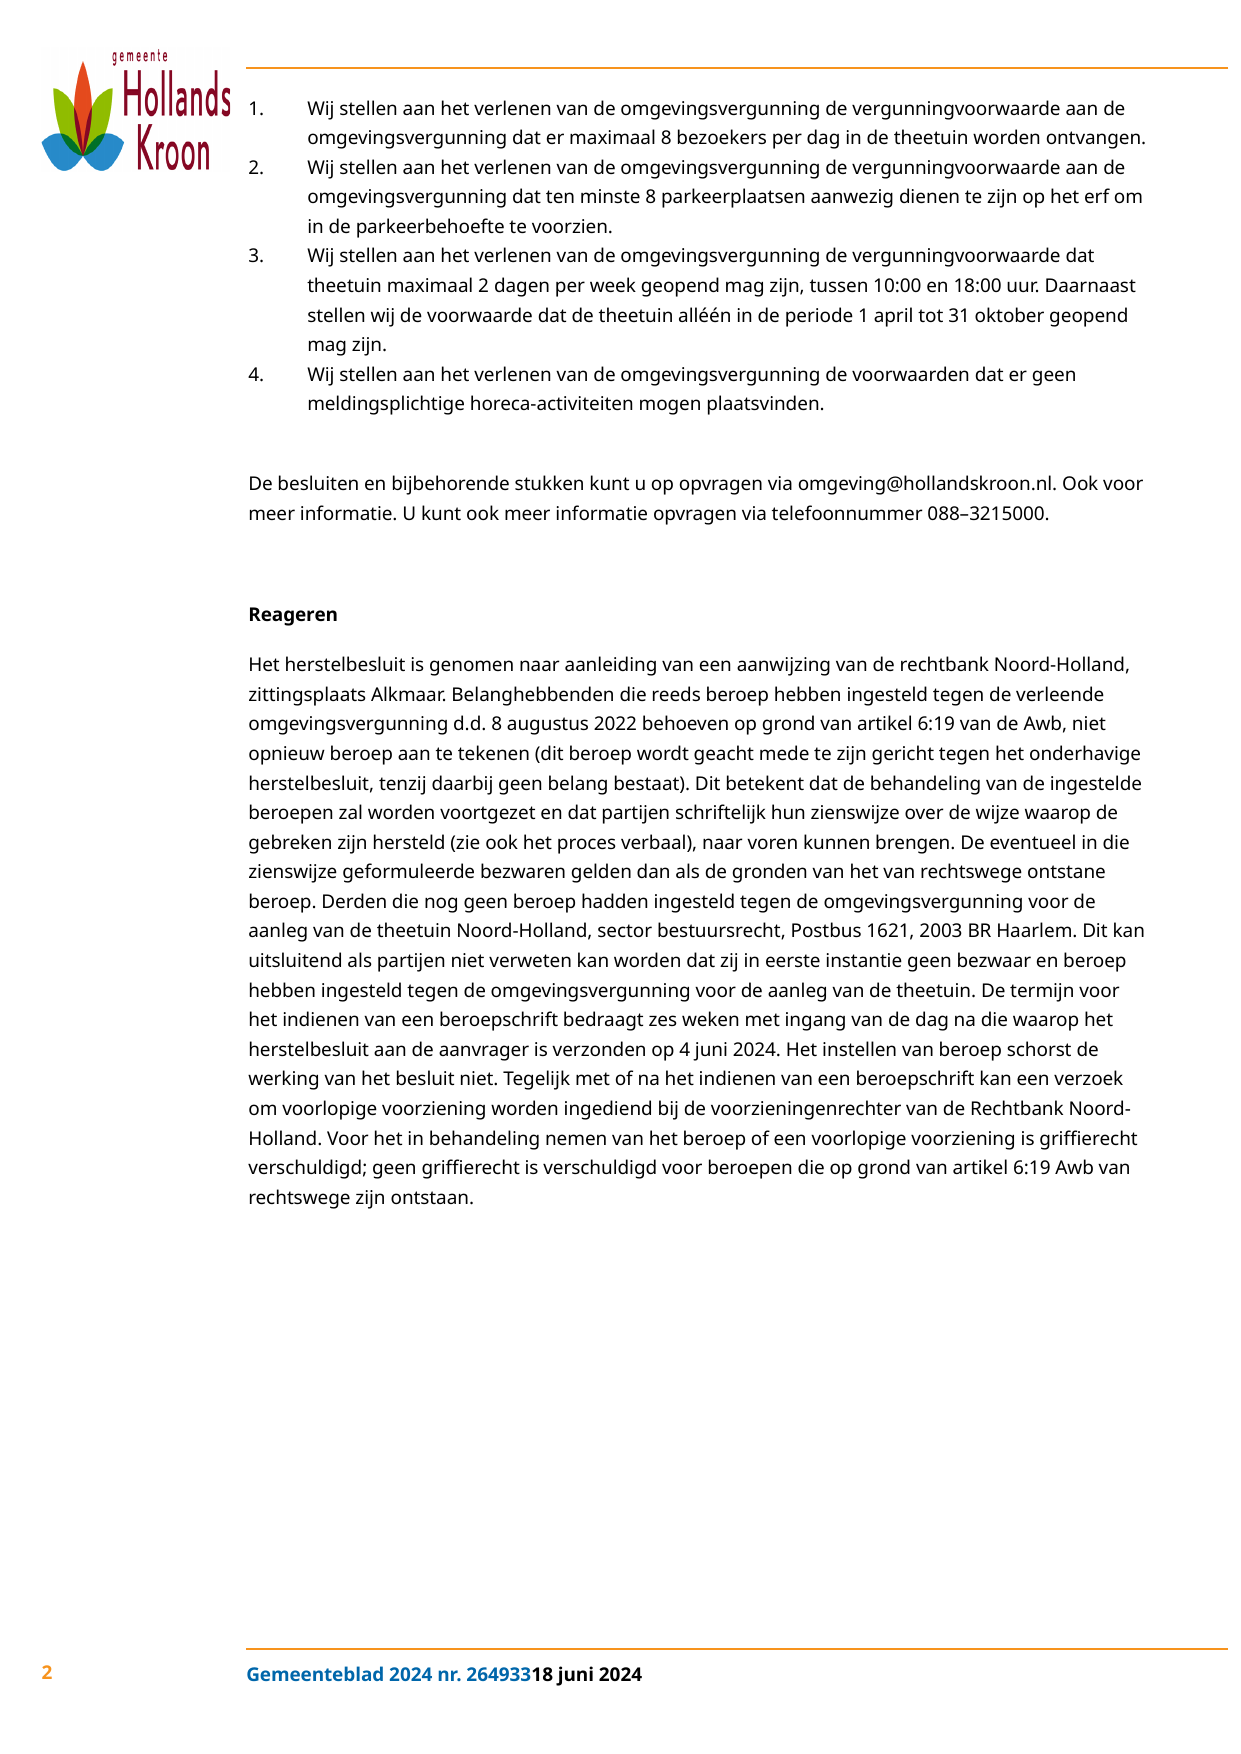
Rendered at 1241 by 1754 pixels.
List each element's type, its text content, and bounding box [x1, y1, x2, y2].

list Wij stellen aan het verlenen van de omgevingsvergunning de vergunningvoorwaarde aan de omgevingsvergunning dat ten minste 8 parkeerplaatsen aanwezig dienen te zijn op het erf om in de parkeerbehoefte te voorzien. [248, 154, 1152, 239]
text Reageren [248, 601, 1152, 627]
picture [41, 47, 231, 172]
text De besluiten en bijbehorende stukken kunt u op opvragen via omgeving@hollandskroon.nl. Ook voor meer informatie. U kunt ook meer informatie opvragen via telefoonnummer 088–3215000. [248, 471, 1152, 526]
list Wij stellen aan het verlenen van de omgevingsvergunning de vergunningvoorwaarde dat theetuin maximaal 2 dagen per week geopend mag zijn, tussen 10:00 en 18:00 uur. Daarnaast stellen wij de voorwaarde dat de theetuin alléén in de periode 1 april tot 31 oktober geopend mag zijn. [248, 243, 1152, 357]
text Het herstelbesluit is genomen naar aanleiding van een aanwijzing van de rechtbank Noord-Holland, zittingsplaats Alkmaar. Belanghebbenden die reeds beroep hebben ingesteld tegen de verleende omgevingsvergunning d.d. 8 augustus 2022 behoeven op grond van artikel 6:19 van de Awb, niet opnieuw beroep aan te tekenen (dit beroep wordt geacht mede te zijn gericht tegen het onderhavige herstelbesluit, tenzij daarbij geen belang bestaat). Dit betekent dat de behandeling van de ingestelde beroepen zal worden voortgezet en dat partijen schriftelijk hun zienswijze over de wijze waarop de gebreken zijn hersteld (zie ook het proces verbaal), naar voren kunnen brengen. De eventueel in die zienswijze geformuleerde bezwaren gelden dan als de gronden van het van rechtswege ontstane beroep. Derden die nog geen beroep hadden ingesteld tegen de omgevingsvergunning voor de aanleg van de theetuin Noord-Holland, sector bestuursrecht, Postbus 1621, 2003 BR Haarlem. Dit kan uitsluitend als partijen niet verweten kan worden dat zij in eerste instantie geen bezwaar en beroep hebben ingesteld tegen de omgevingsvergunning voor de aanleg van de theetuin. De termijn voor het indienen van een beroepschrift bedraagt zes weken met ingang van de dag na die waarop het herstelbesluit aan de aanvrager is verzonden op 4 juni 2024. Het instellen van beroep schorst de werking van het besluit niet. Tegelijk met of na het indienen van een beroepschrift kan een verzoek om voorlopige voorziening worden ingediend bij de voorzieningenrechter van de Rechtbank Noord-Holland. Voor het in behandeling nemen van het beroep of een voorlopige voorziening is griffierecht verschuldigd; geen griffierecht is verschuldigd voor beroepen die op grond van artikel 6:19 Awb van rechtswege zijn ontstaan. [248, 651, 1152, 1210]
list Wij stellen aan het verlenen van de omgevingsvergunning de vergunningvoorwaarde aan de omgevingsvergunning dat er maximaal 8 bezoekers per dag in de theetuin worden ontvangen. [248, 95, 1152, 150]
list Wij stellen aan het verlenen van de omgevingsvergunning de voorwaarden dat er geen meldingsplichtige horeca-activiteiten mogen plaatsvinden. [248, 361, 1152, 416]
